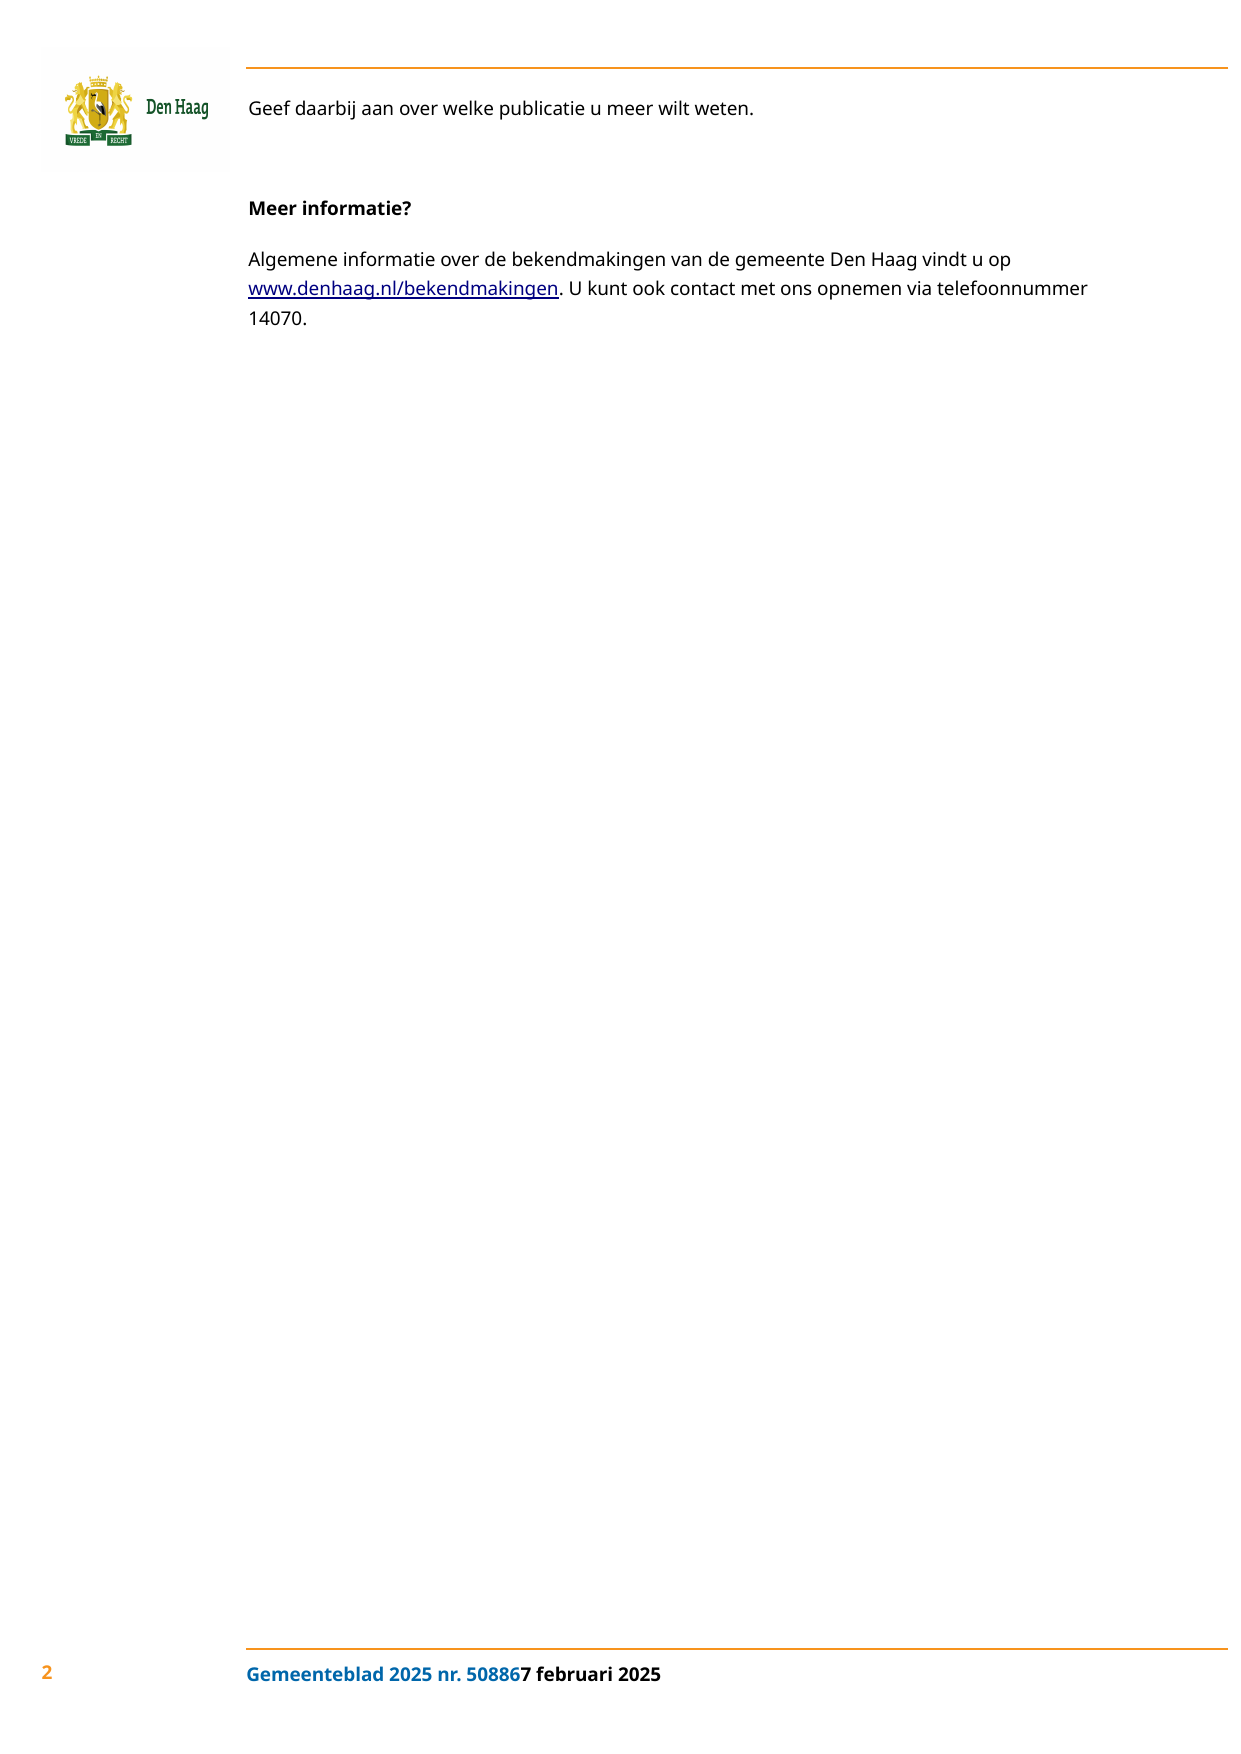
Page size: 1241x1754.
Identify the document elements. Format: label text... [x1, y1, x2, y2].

text Geef daarbij aan over welke publicatie u meer wilt weten. [248, 95, 1152, 121]
text Algemene informatie over de bekendmakingen van de gemeente Den Haag vindt u op www.denhaag.nl/bekendmakingen. U kunt ook contact met ons opnemen via telefoonnummer 14070. [248, 246, 1152, 331]
picture [41, 47, 231, 172]
text Meer informatie? [248, 196, 1152, 221]
